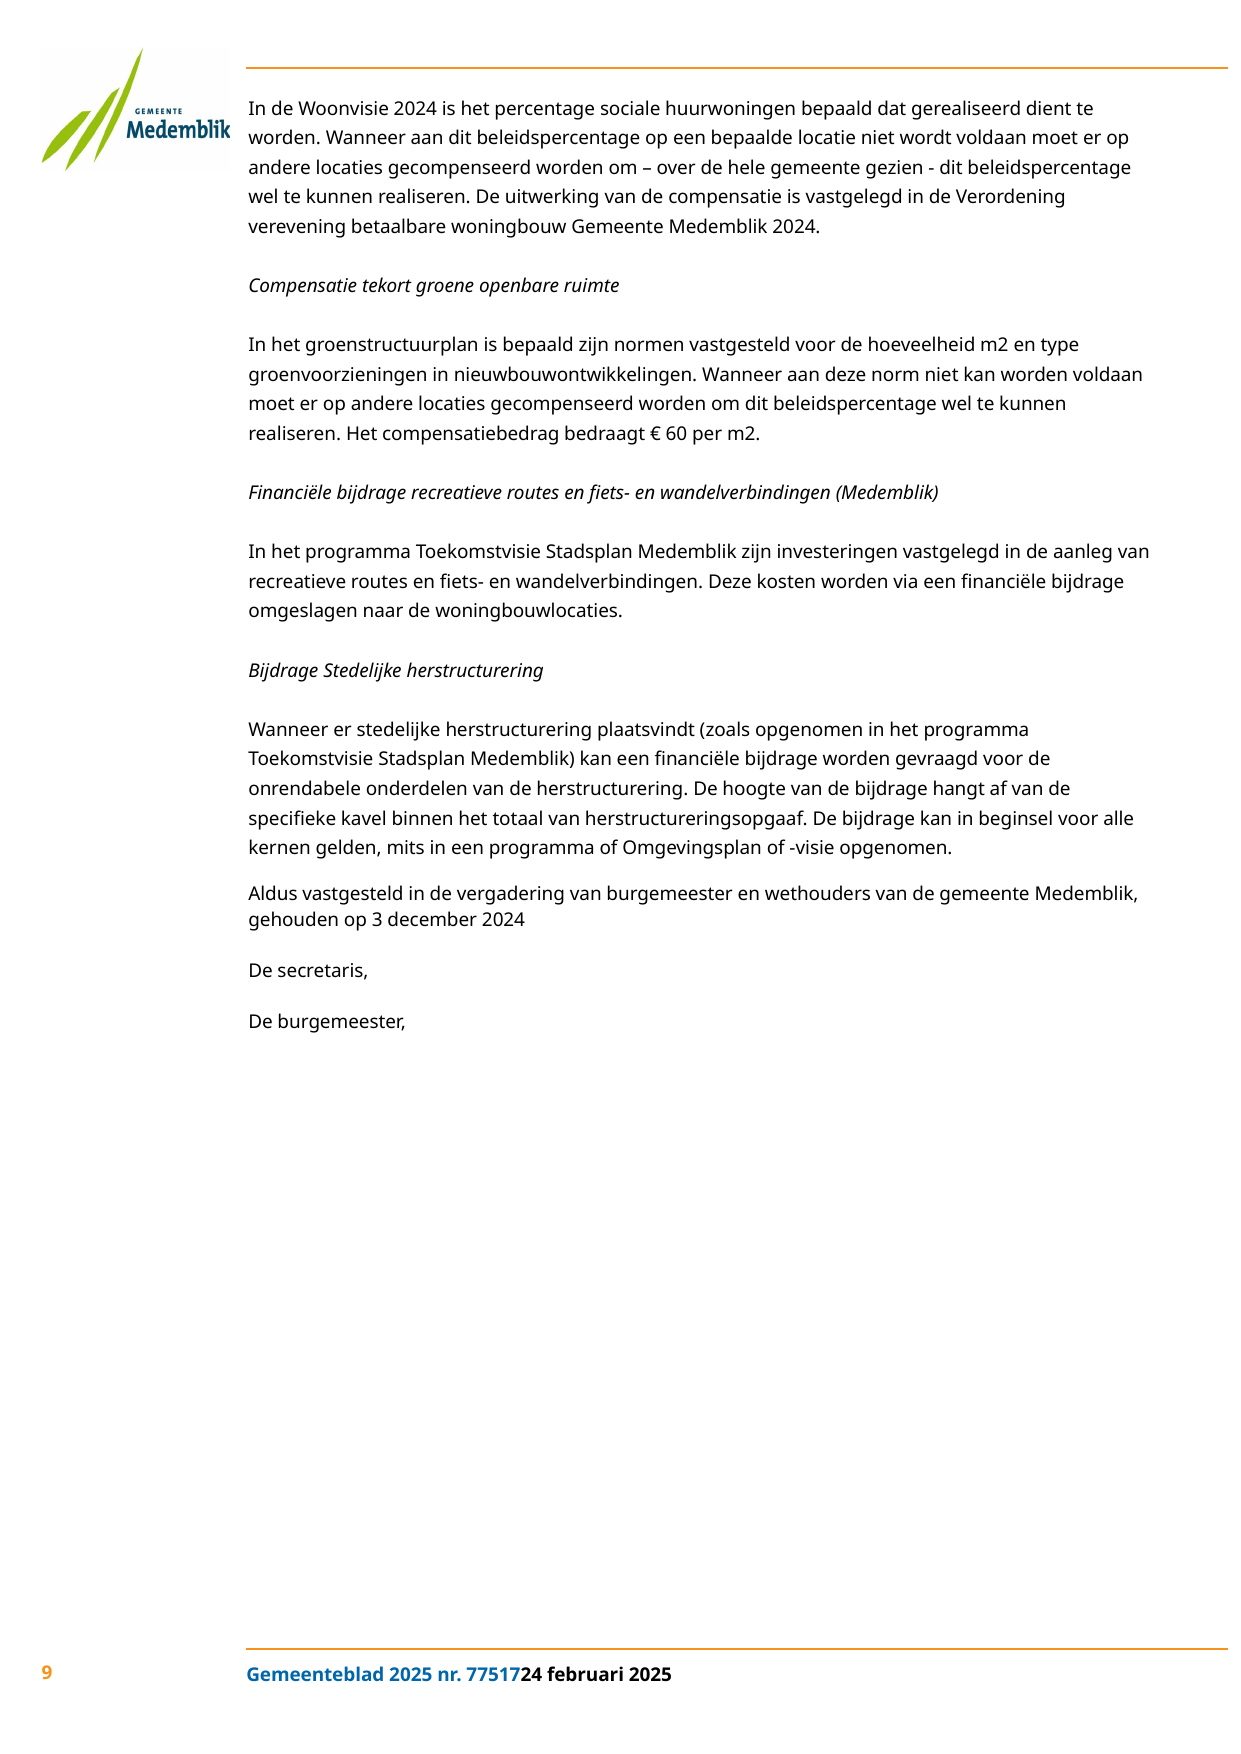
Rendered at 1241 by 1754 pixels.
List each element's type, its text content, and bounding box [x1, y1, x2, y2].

text Financiële bijdrage recreatieve routes en fiets- en wandelverbindingen (Medemblik) [248, 479, 1152, 505]
text Compensatie tekort groene openbare ruimte [248, 272, 1152, 298]
text Wanneer er stedelijke herstructurering plaatsvindt (zoals opgenomen in het programma Toekomstvisie Stadsplan Medemblik) kan een financiële bijdrage worden gevraagd voor de onrendabele onderdelen van de herstructurering. De hoogte van de bijdrage hangt af van de specifieke kavel binnen het totaal van herstructureringsopgaaf. De bijdrage kan in beginsel voor alle kernen gelden, mits in een programma of Omgevingsplan of -visie opgenomen. [248, 716, 1152, 860]
text In de Woonvisie 2024 is het percentage sociale huurwoningen bepaald dat gerealiseerd dient te worden. Wanneer aan dit beleidspercentage op een bepaalde locatie niet wordt voldaan moet er op andere locaties gecompenseerd worden om – over de hele gemeente gezien - dit beleidspercentage wel te kunnen realiseren. De uitwerking van de compensatie is vastgelegd in de Verordening verevening betaalbare woningbouw Gemeente Medemblik 2024. [248, 95, 1152, 239]
text Aldus vastgesteld in de vergadering van burgemeester en wethouders van de gemeente Medemblik, gehouden op 3 december 2024 [248, 880, 1152, 931]
text Bijdrage Stedelijke herstructurering [248, 657, 1152, 683]
text In het programma Toekomstvisie Stadsplan Medemblik zijn investeringen vastgelegd in de aanleg van recreatieve routes en fiets- en wandelverbindingen. Deze kosten worden via een financiële bijdrage omgeslagen naar de woningbouwlocaties. [248, 538, 1152, 623]
text De burgemeester, [248, 1009, 1152, 1034]
text In het groenstructuurplan is bepaald zijn normen vastgesteld voor de hoeveelheid m2 en type groenvoorzieningen in nieuwbouwontwikkelingen. Wanneer aan deze norm niet kan worden voldaan moet er op andere locaties gecompenseerd worden om dit beleidspercentage wel te kunnen realiseren. Het compensatiebedrag bedraagt € 60 per m2. [248, 331, 1152, 446]
text De secretaris, [248, 957, 1152, 983]
picture [41, 47, 231, 172]
